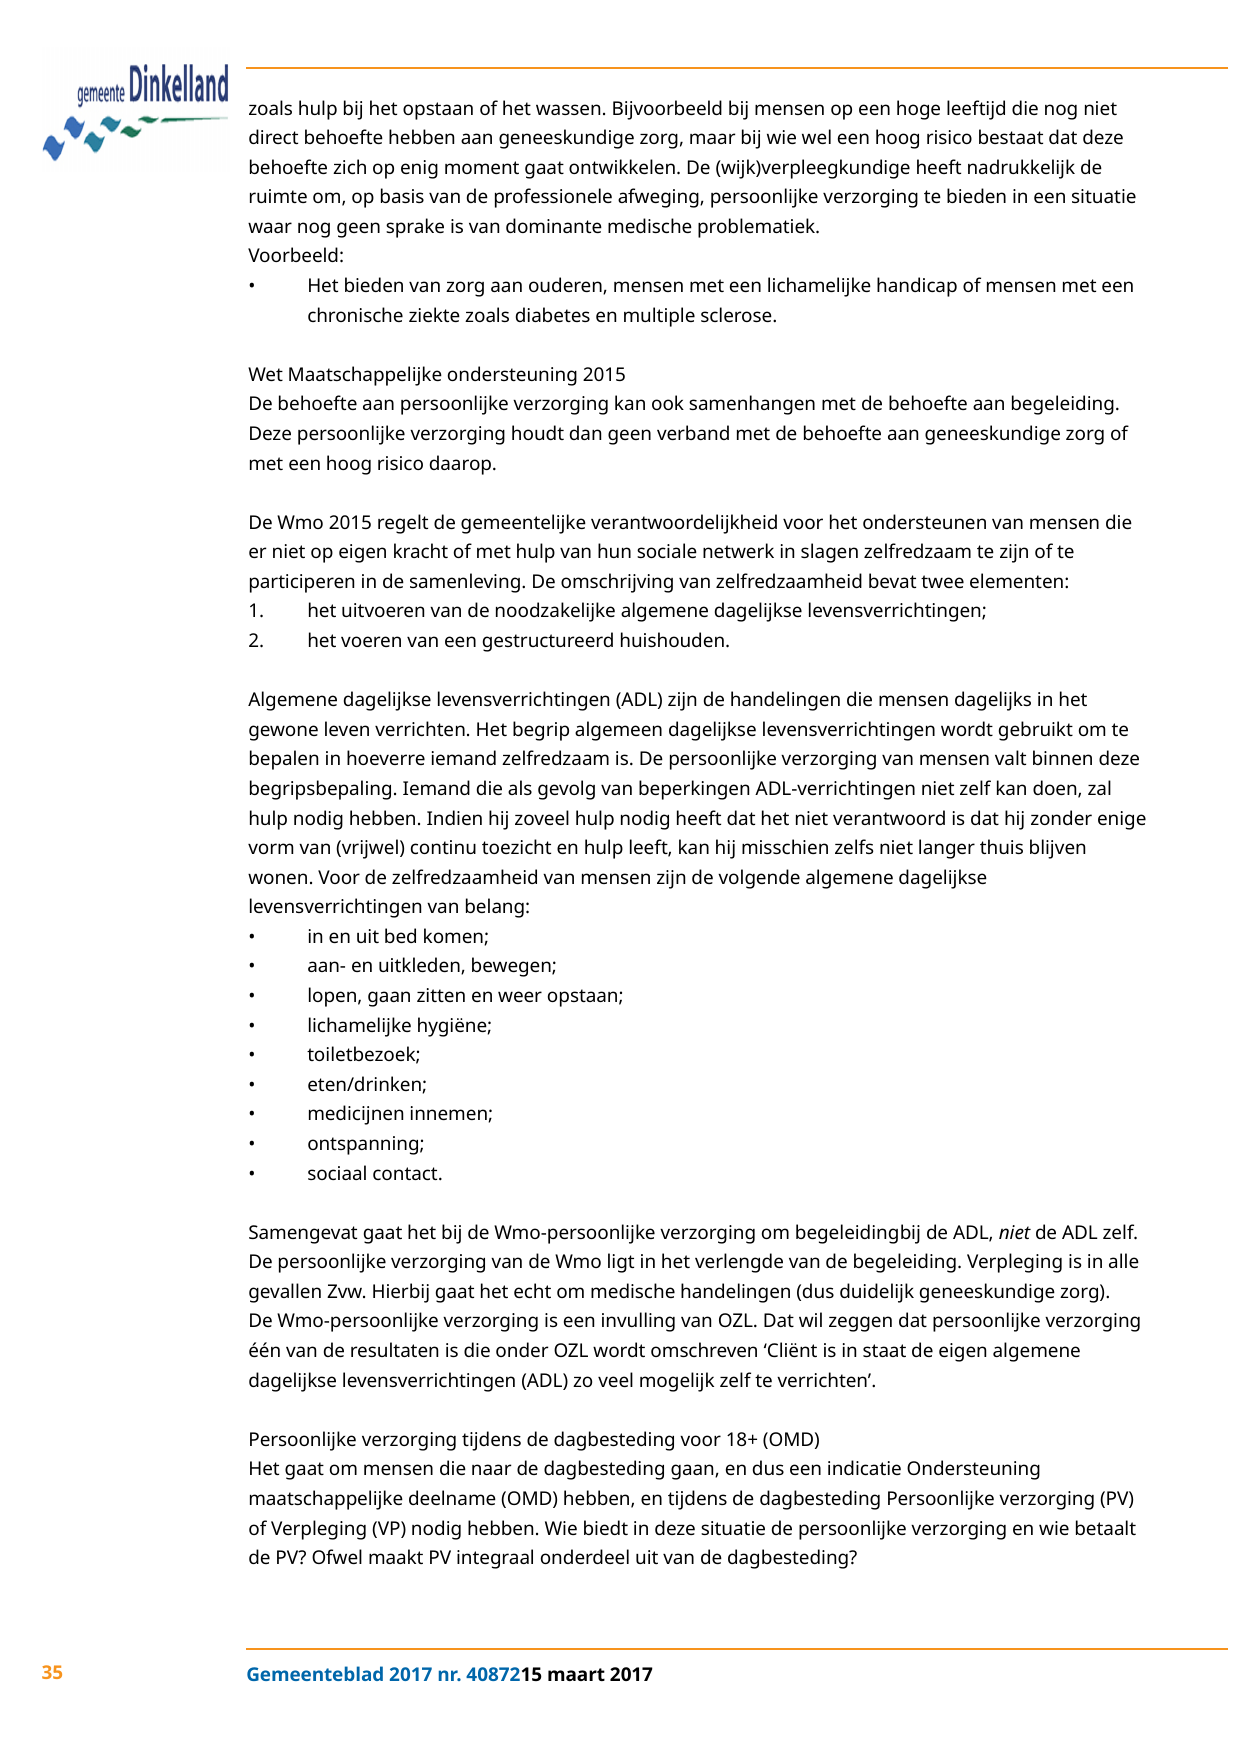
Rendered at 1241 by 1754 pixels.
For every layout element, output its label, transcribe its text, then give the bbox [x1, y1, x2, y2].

text Persoonlijke verzorging tijdens de dagbesteding voor 18+ (OMD) [248, 1426, 1152, 1452]
list sociaal contact. [248, 1160, 1152, 1186]
list ontspanning; [248, 1130, 1152, 1156]
list het uitvoeren van de noodzakelijke algemene dagelijkse levensverrichtingen; [248, 598, 1152, 623]
text De persoonlijke verzorging van de Wmo ligt in het verlengde van de begeleiding. Verpleging is in alle gevallen Zvw. Hierbij gaat het echt om medische handelingen (dus duidelijk geneeskundige zorg). [248, 1248, 1152, 1304]
text De Wmo 2015 regelt de gemeentelijke verantwoordelijkheid voor het ondersteunen van mensen die er niet op eigen kracht of met hulp van hun sociale netwerk in slagen zelfredzaam te zijn of te participeren in de samenleving. De omschrijving van zelfredzaamheid bevat twee elementen: [248, 509, 1152, 594]
text De behoefte aan persoonlijke verzorging kan ook samenhangen met de behoefte aan begeleiding. Deze persoonlijke verzorging houdt dan geen verband met de behoefte aan geneeskundige zorg of met een hoog risico daarop. [248, 391, 1152, 476]
list in en uit bed komen; [248, 923, 1152, 949]
text De Wmo-persoonlijke verzorging is een invulling van OZL. Dat wil zeggen dat persoonlijke verzorging één van de resultaten is die onder OZL wordt omschreven ‘Cliënt is in staat de eigen algemene dagelijkse levensverrichtingen (ADL) zo veel mogelijk zelf te verrichten’. [248, 1308, 1152, 1393]
text Voorbeeld: [248, 243, 1152, 268]
list lichamelijke hygiëne; [248, 1012, 1152, 1038]
text Het gaat om mensen die naar de dagbesteding gaan, en dus een indicatie Ondersteuning maatschappelijke deelname (OMD) hebben, en tijdens de dagbesteding Persoonlijke verzorging (PV) of Verpleging (VP) nodig hebben. Wie biedt in deze situatie de persoonlijke verzorging en wie betaalt de PV? Ofwel maakt PV integraal onderdeel uit van de dagbesteding? [248, 1456, 1152, 1570]
text zoals hulp bij het opstaan of het wassen. Bijvoorbeeld bij mensen op een hoge leeftijd die nog niet direct behoefte hebben aan geneeskundige zorg, maar bij wie wel een hoog risico bestaat dat deze behoefte zich op enig moment gaat ontwikkelen. De (wijk)verpleegkundige heeft nadrukkelijk de ruimte om, op basis van de professionele afweging, persoonlijke verzorging te bieden in een situatie waar nog geen sprake is van dominante medische problematiek. [248, 95, 1152, 239]
text Algemene dagelijkse levensverrichtingen (ADL) zijn de handelingen die mensen dagelijks in het gewone leven verrichten. Het begrip algemeen dagelijkse levensverrichtingen wordt gebruikt om te bepalen in hoeverre iemand zelfredzaam is. De persoonlijke verzorging van mensen valt binnen deze begripsbepaling. Iemand die als gevolg van beperkingen ADL-verrichtingen niet zelf kan doen, zal hulp nodig hebben. Indien hij zoveel hulp nodig heeft dat het niet verantwoord is dat hij zonder enige vorm van (vrijwel) continu toezicht en hulp leeft, kan hij misschien zelfs niet langer thuis blijven wonen. Voor de zelfredzaamheid van mensen zijn de volgende algemene dagelijkse levensverrichtingen van belang: [248, 686, 1152, 919]
text Wet Maatschappelijke ondersteuning 2015 [248, 361, 1152, 387]
text Samengevat gaat het bij de Wmo-persoonlijke verzorging om begeleidingbij de ADL, niet de ADL zelf. [248, 1219, 1152, 1245]
list lopen, gaan zitten en weer opstaan; [248, 982, 1152, 1008]
list medicijnen innemen; [248, 1101, 1152, 1126]
list eten/drinken; [248, 1071, 1152, 1097]
list toiletbezoek; [248, 1041, 1152, 1067]
list het voeren van een gestructureerd huishouden. [248, 627, 1152, 653]
list Het bieden van zorg aan ouderen, mensen met een lichamelijke handicap of mensen met een chronische ziekte zoals diabetes en multiple sclerose. [248, 272, 1152, 328]
list aan- en uitkleden, bewegen; [248, 953, 1152, 978]
picture [41, 47, 231, 172]
